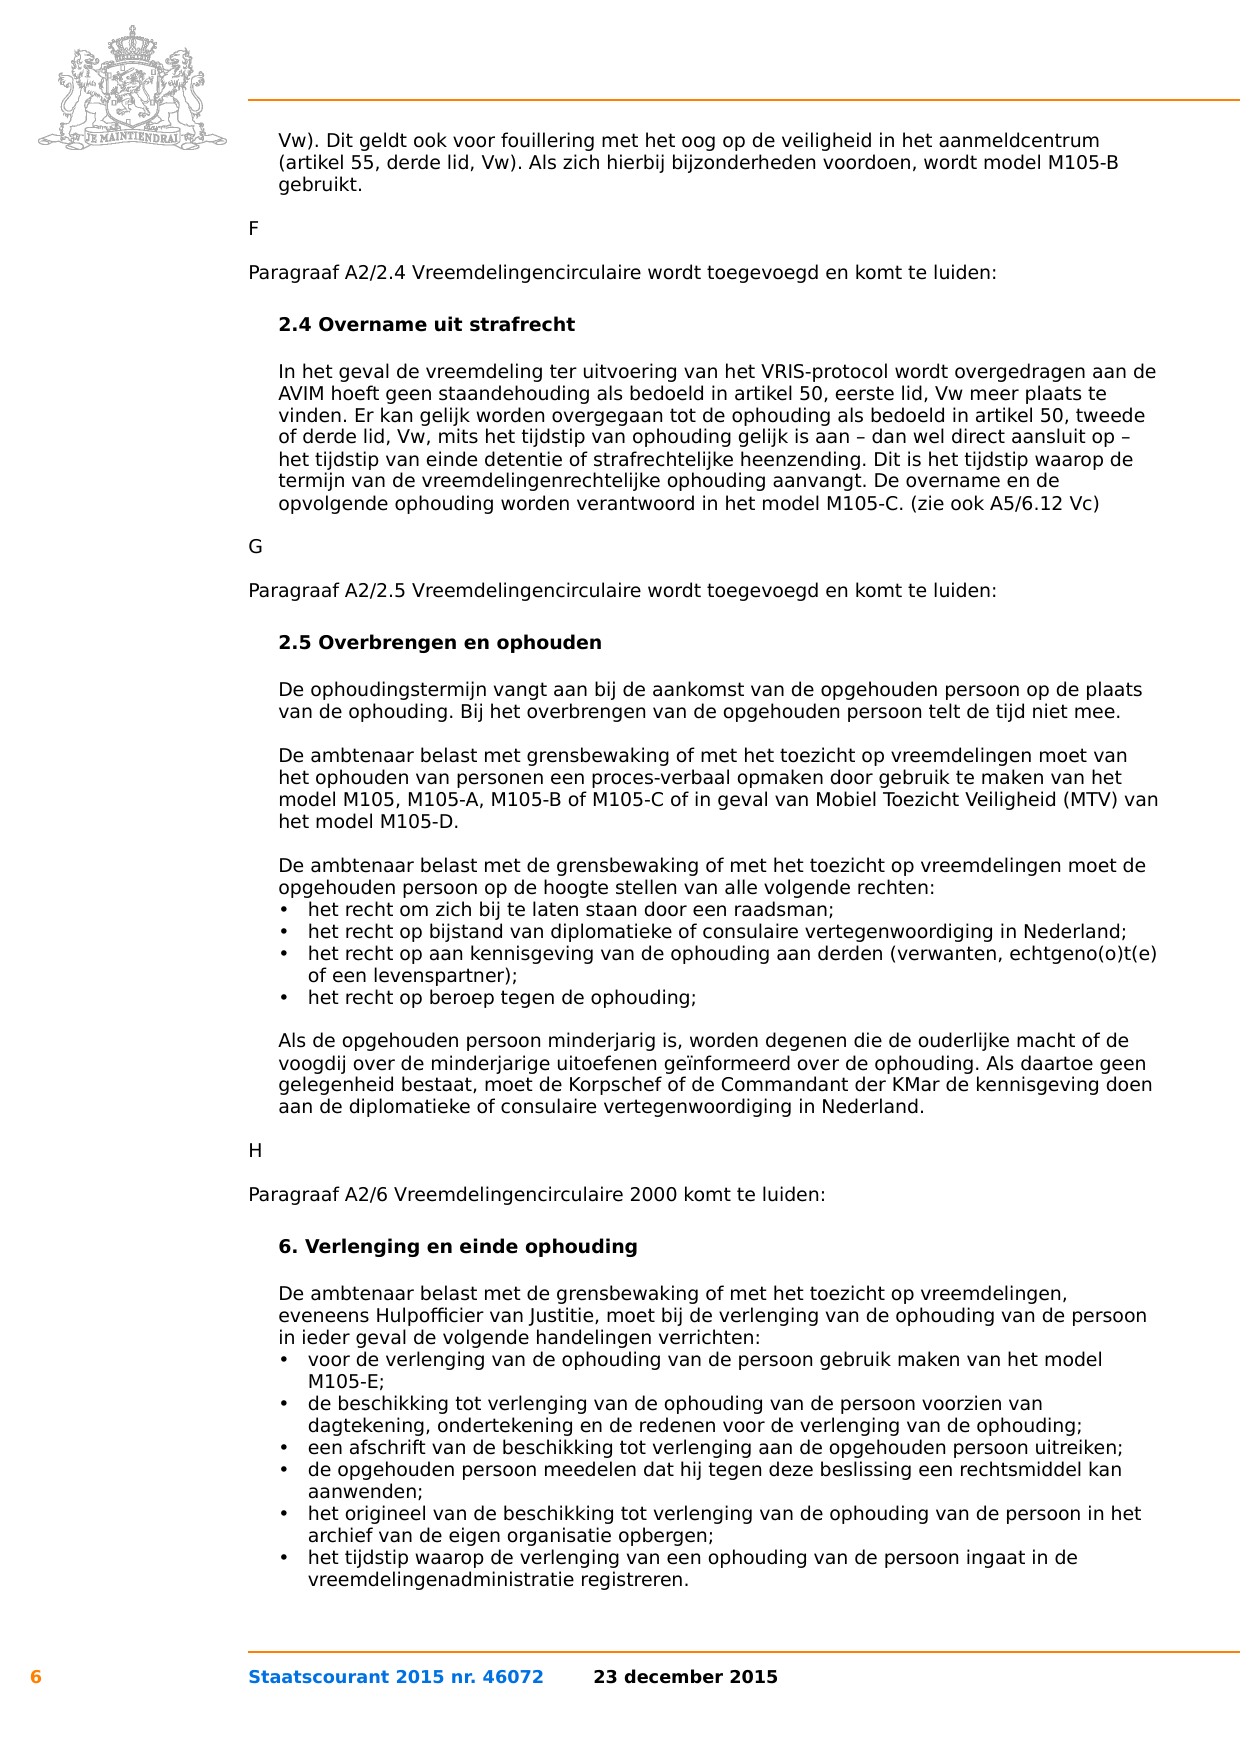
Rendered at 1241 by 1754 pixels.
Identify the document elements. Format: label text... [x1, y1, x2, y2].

text Als de opgehouden persoon minderjarig is, worden degenen die de ouderlijke macht of de voogdij over de minderjarige uitoefenen geïnformeerd over de ophouding. Als daartoe geen gelegenheid bestaat, moet de Korpschef of de Commandant der KMar de kennisgeving doen aan de diplomatieke of consulaire vertegenwoordiging in Nederland. [278, 1030, 1163, 1118]
text • de beschikking tot verlenging van de ophouding van de persoon voorzien van dagtekening, ondertekening en de redenen voor de verlenging van de ophouding; [278, 1393, 1163, 1437]
text • de opgehouden persoon meedelen dat hij tegen deze beslissing een rechtsmiddel kan aanwenden; [278, 1459, 1163, 1503]
subtitle 6. Verlenging en einde ophouding [278, 1236, 1163, 1258]
text Paragraaf A2/2.5 Vreemdelingencirculaire wordt toegevoegd en komt te luiden: [248, 580, 1163, 602]
text Paragraaf A2/6 Vreemdelingencirculaire 2000 komt te luiden: [248, 1184, 1163, 1206]
text Vw). Dit geldt ook voor fouillering met het oog op de veiligheid in het aanmeldcentrum (artikel 55, derde lid, Vw). Als zich hierbij bijzonderheden voordoen, wordt model M105-B gebruikt. [278, 130, 1163, 196]
text De ambtenaar belast met grensbewaking of met het toezicht op vreemdelingen moet van het ophouden van personen een proces-verbaal opmaken door gebruik te maken van het model M105, M105-A, M105-B of M105-C of in geval van Mobiel Toezicht Veiligheid (MTV) van het model M105-D. [278, 745, 1163, 833]
text • het recht op beroep tegen de ophouding; [278, 987, 1163, 1008]
text • een afschrift van de beschikking tot verlenging aan de opgehouden persoon uitreiken; [278, 1437, 1163, 1459]
text • het recht om zich bij te laten staan door een raadsman; [278, 899, 1163, 921]
text • het tijdstip waarop de verlenging van een ophouding van de persoon ingaat in de vreemdelingenadministratie registreren. [278, 1547, 1163, 1591]
text De ophoudingstermijn vangt aan bij de aankomst van de opgehouden persoon op de plaats van de ophouding. Bij het overbrengen van de opgehouden persoon telt de tijd niet mee. [278, 679, 1163, 723]
text De ambtenaar belast met de grensbewaking of met het toezicht op vreemdelingen moet de opgehouden persoon op de hoogte stellen van alle volgende rechten: [278, 855, 1163, 899]
text • het origineel van de beschikking tot verlenging van de ophouding van de persoon in het archief van de eigen organisatie opbergen; [278, 1503, 1163, 1547]
text In het geval de vreemdeling ter uitvoering van het VRIS-protocol wordt overgedragen aan de AVIM hoeft geen staandehouding als bedoeld in artikel 50, eerste lid, Vw meer plaats te vinden. Er kan gelijk worden overgegaan tot de ophouding als bedoeld in artikel 50, tweede of derde lid, Vw, mits het tijdstip van ophouding gelijk is aan – dan wel direct aansluit op – het tijdstip van einde detentie of strafrechtelijke heenzending. Dit is het tijdstip waarop de termijn van de vreemdelingenrechtelijke ophouding aanvangt. De overname en de opvolgende ophouding worden verantwoord in het model M105-C. (zie ook A5/6.12 Vc) [278, 361, 1163, 514]
text Paragraaf A2/2.4 Vreemdelingencirculaire wordt toegevoegd en komt te luiden: [248, 262, 1163, 283]
text De ambtenaar belast met de grensbewaking of met het toezicht op vreemdelingen, eveneens Hulpofficier van Justitie, moet bij de verlenging van de ophouding van de persoon in ieder geval de volgende handelingen verrichten: [278, 1283, 1163, 1349]
text G [248, 536, 1163, 558]
text H [248, 1140, 1163, 1162]
text F [248, 218, 1163, 240]
picture [38, 25, 227, 150]
text • het recht op aan kennisgeving van de ophouding aan derden (verwanten, echtgeno(o)t(e) of een levenspartner); [278, 943, 1163, 987]
subtitle 2.4 Overname uit strafrecht [278, 313, 1163, 336]
text • voor de verlenging van de ophouding van de persoon gebruik maken van het model M105-E; [278, 1349, 1163, 1393]
subtitle 2.5 Overbrengen en ophouden [278, 632, 1163, 654]
text • het recht op bijstand van diplomatieke of consulaire vertegenwoordiging in Nederland; [278, 921, 1163, 943]
